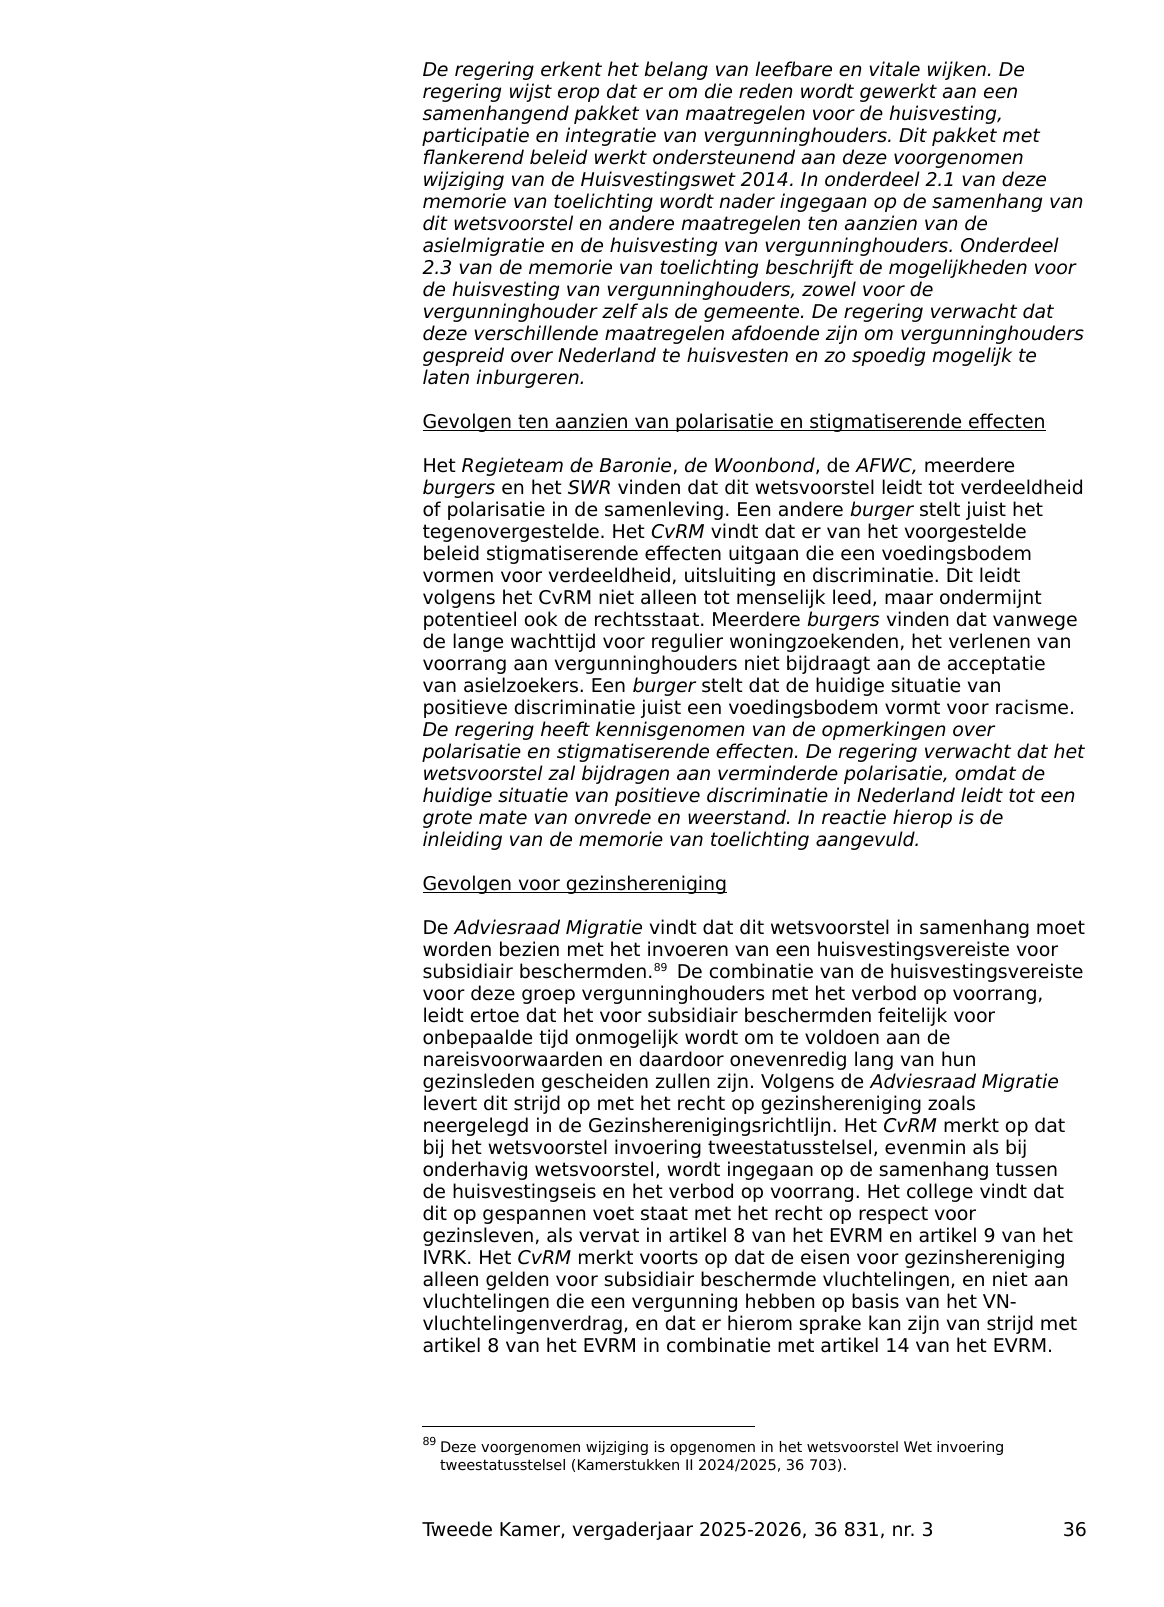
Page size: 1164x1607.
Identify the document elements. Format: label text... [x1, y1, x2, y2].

text De regering erkent het belang van leefbare en vitale wijken. De regering wijst erop dat er om die reden wordt gewerkt aan een samenhangend pakket van maatregelen voor de huisvesting, participatie en integratie van vergunninghouders. Dit pakket met flankerend beleid werkt ondersteunend aan deze voorgenomen wijziging van de Huisvestingswet 2014. In onderdeel 2.1 van deze memorie van toelichting wordt nader ingegaan op de samenhang van dit wetsvoorstel en andere maatregelen ten aanzien van de asielmigratie en de huisvesting van vergunninghouders. Onderdeel 2.3 van de memorie van toelichting beschrijft de mogelijkheden voor de huisvesting van vergunninghouders, zowel voor de vergunninghouder zelf als de gemeente. De regering verwacht dat deze verschillende maatregelen afdoende zijn om vergunninghouders gespreid over Nederland te huisvesten en zo spoedig mogelijk te laten inburgeren. [422, 59, 1087, 389]
subtitle Gevolgen ten aanzien van polarisatie en stigmatiserende effecten [422, 411, 1087, 433]
text Deze voorgenomen wijziging is opgenomen in het wetsvoorstel Wet invoering tweestatusstelsel (Kamerstukken II 2024/2025, 36 703). [422, 1435, 1087, 1474]
text Het Regieteam de Baronie, de Woonbond, de AFWC, meerdere burgers en het SWR vinden dat dit wetsvoorstel leidt tot verdeeldheid of polarisatie in de samenleving. Een andere burger stelt juist het tegenovergestelde. Het CvRM vindt dat er van het voorgestelde beleid stigmatiserende effecten uitgaan die een voedingsbodem vormen voor verdeeldheid, uitsluiting en discriminatie. Dit leidt volgens het CvRM niet alleen tot menselijk leed, maar ondermijnt potentieel ook de rechtsstaat. Meerdere burgers vinden dat vanwege de lange wachttijd voor regulier woningzoekenden, het verlenen van voorrang aan vergunninghouders niet bijdraagt aan de acceptatie van asielzoekers. Een burger stelt dat de huidige situatie van positieve discriminatie juist een voedingsbodem vormt voor racisme. [422, 455, 1087, 719]
text De regering heeft kennisgenomen van de opmerkingen over polarisatie en stigmatiserende effecten. De regering verwacht dat het wetsvoorstel zal bijdragen aan verminderde polarisatie, omdat de huidige situatie van positieve discriminatie in Nederland leidt tot een grote mate van onvrede en weerstand. In reactie hierop is de inleiding van de memorie van toelichting aangevuld. [422, 719, 1087, 851]
subtitle Gevolgen voor gezinshereniging [422, 873, 1087, 895]
text De Adviesraad Migratie vindt dat dit wetsvoorstel in samenhang moet worden bezien met het invoeren van een huisvestingsvereiste voor subsidiair beschermden. De combinatie van de huisvestingsvereiste voor deze groep vergunninghouders met het verbod op voorrang, leidt ertoe dat het voor subsidiair beschermden feitelijk voor onbepaalde tijd onmogelijk wordt om te voldoen aan de nareisvoorwaarden en daardoor onevenredig lang van hun gezinsleden gescheiden zullen zijn. Volgens de Adviesraad Migratie levert dit strijd op met het recht op gezinshereniging zoals neergelegd in de Gezinsherenigingsrichtlijn. Het CvRM merkt op dat bij het wetsvoorstel invoering tweestatusstelsel, evenmin als bij onderhavig wetsvoorstel, wordt ingegaan op de samenhang tussen de huisvestingseis en het verbod op voorrang. Het college vindt dat dit op gespannen voet staat met het recht op respect voor gezinsleven, als vervat in artikel 8 van het EVRM en artikel 9 van het IVRK. Het CvRM merkt voorts op dat de eisen voor gezinshereniging alleen gelden voor subsidiair beschermde vluchtelingen, en niet aan vluchtelingen die een vergunning hebben op basis van het VN-vluchtelingenverdrag, en dat er hierom sprake kan zijn van strijd met artikel 8 van het EVRM in combinatie met artikel 14 van het EVRM. [422, 917, 1087, 1357]
